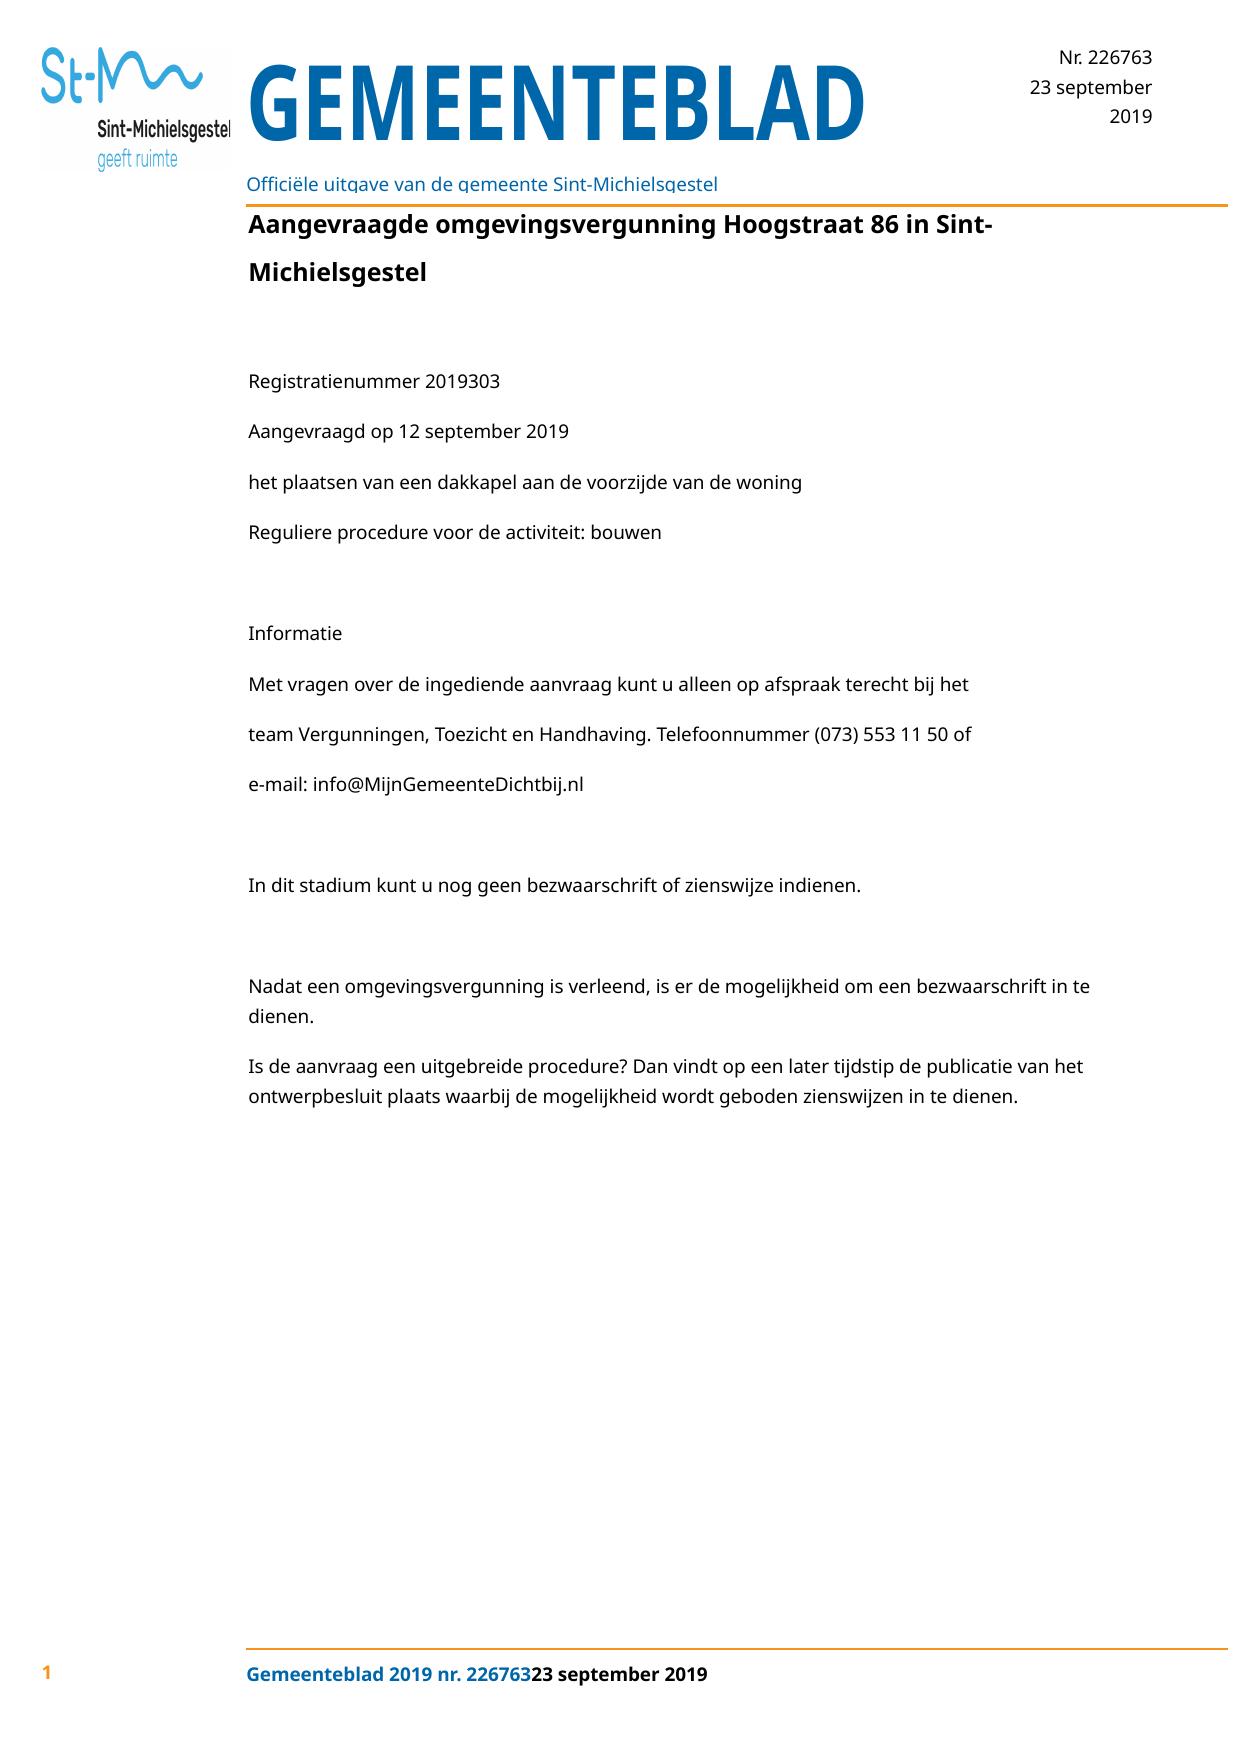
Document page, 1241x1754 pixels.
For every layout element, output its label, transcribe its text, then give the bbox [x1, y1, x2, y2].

text het plaatsen van een dakkapel aan de voorzijde van de woning [248, 469, 1152, 495]
text team Vergunningen, Toezicht en Handhaving. Telefoonnummer (073) 553 11 50 of [248, 721, 1152, 747]
text Informatie [248, 620, 1152, 646]
text Is de aanvraag een uitgebreide procedure? Dan vindt op een later tijdstip de publicatie van het ontwerpbesluit plaats waarbij de mogelijkheid wordt geboden zienswijzen in te dienen. [248, 1053, 1152, 1109]
text In dit stadium kunt u nog geen bezwaarschrift of zienswijze indienen. [248, 872, 1152, 898]
text Reguliere procedure voor de activiteit: bouwen [248, 519, 1152, 545]
text Aangevraagd op 12 september 2019 [248, 419, 1152, 444]
picture [41, 47, 231, 172]
text e-mail: info@MijnGemeenteDichtbij.nl [248, 772, 1152, 797]
text Met vragen over de ingediende aanvraag kunt u alleen op afspraak terecht bij het [248, 671, 1152, 697]
text Registratienummer 2019303 [248, 368, 1152, 394]
text Aangevraagde omgevingsvergunning Hoogstraat 86 in Sint-Michielsgestel [248, 207, 1152, 288]
text Nadat een omgevingsvergunning is verleend, is er de mogelijkheid om een bezwaarschrift in te dienen. [248, 973, 1152, 1029]
